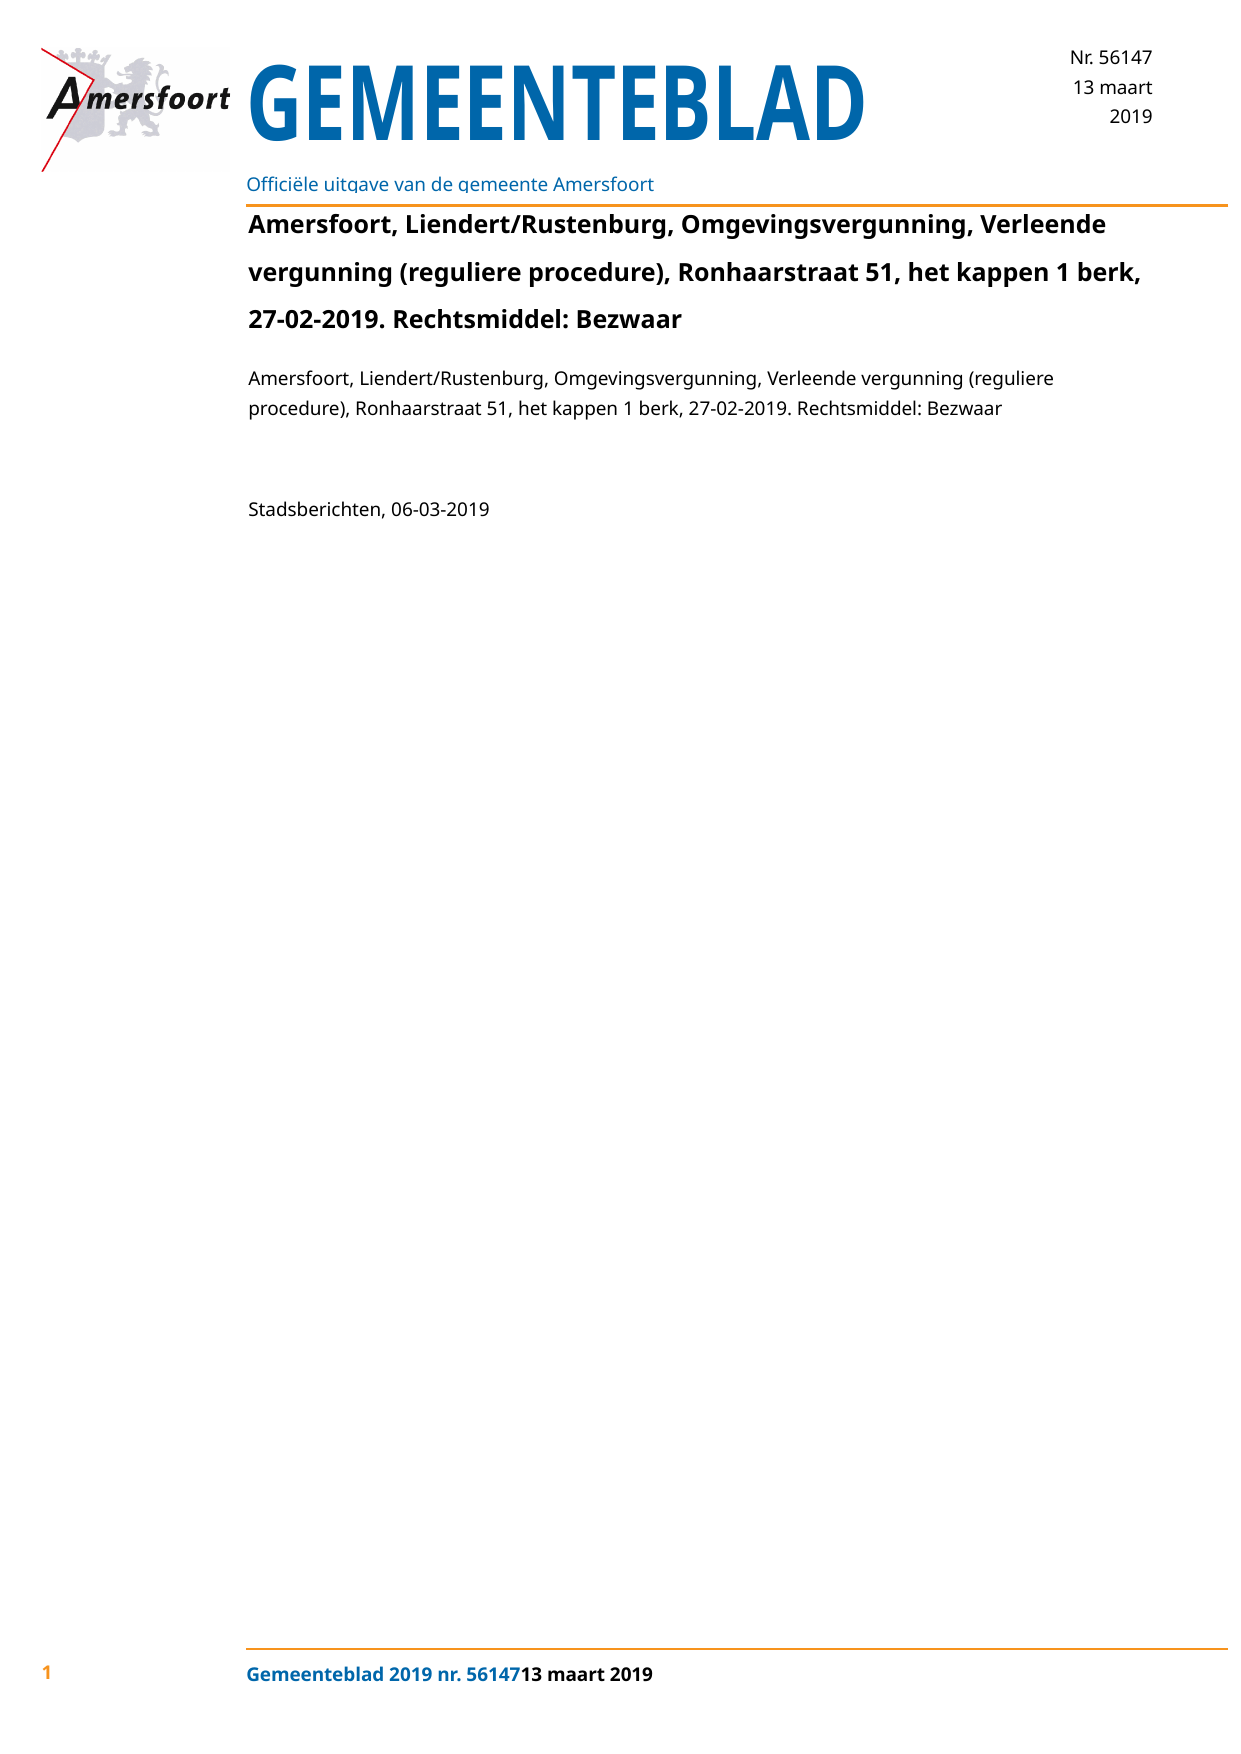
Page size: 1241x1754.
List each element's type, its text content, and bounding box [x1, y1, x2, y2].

text Stadsberichten, 06-03-2019 [248, 496, 1152, 522]
picture [41, 47, 231, 172]
text Amersfoort, Liendert/Rustenburg, Omgevingsvergunning, Verleende vergunning (reguliere procedure), Ronhaarstraat 51, het kappen 1 berk, 27-02-2019. Rechtsmiddel: Bezwaar [248, 366, 1152, 421]
text Amersfoort, Liendert/Rustenburg, Omgevingsvergunning, Verleende vergunning (reguliere procedure), Ronhaarstraat 51, het kappen 1 berk, 27-02-2019. Rechtsmiddel: Bezwaar [248, 207, 1152, 336]
